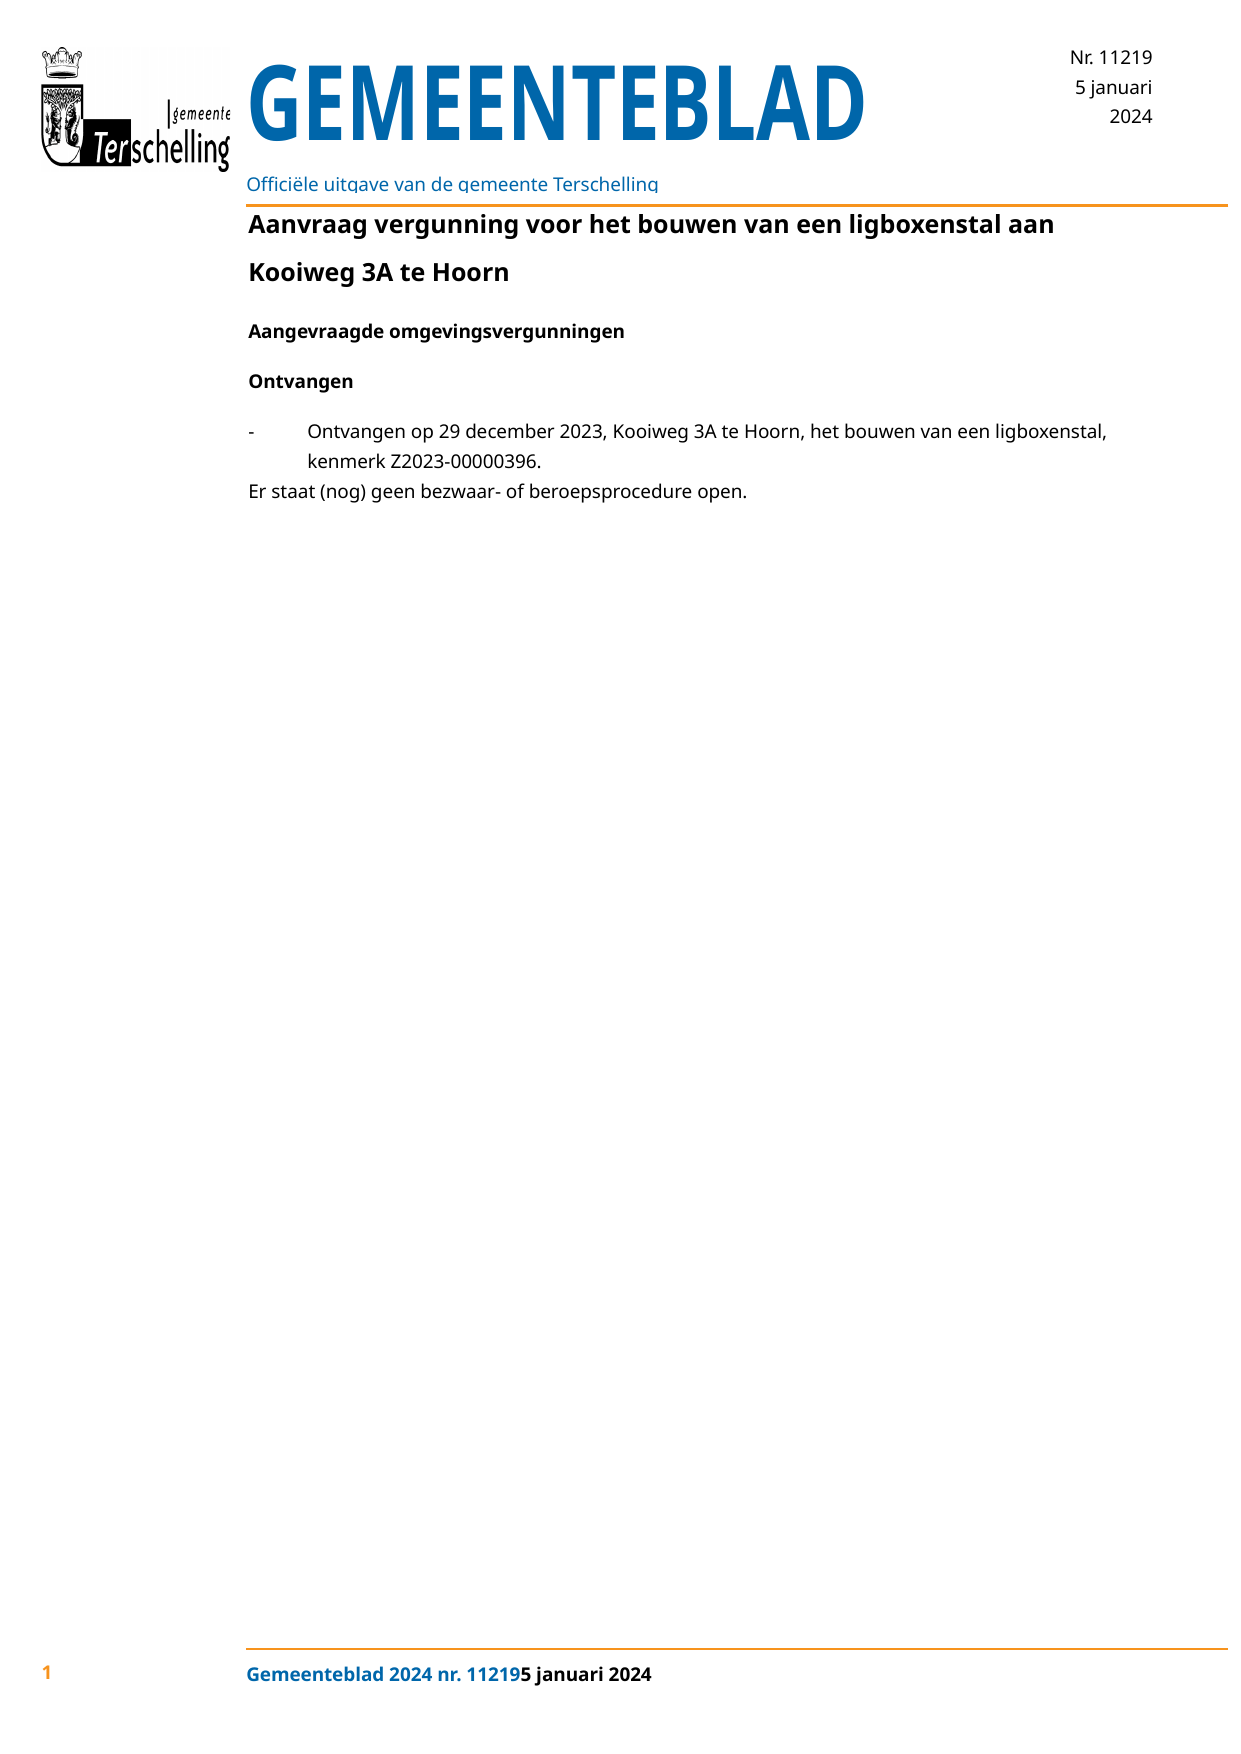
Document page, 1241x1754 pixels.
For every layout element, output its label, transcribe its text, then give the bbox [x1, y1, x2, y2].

text Aangevraagde omgevingsvergunningen [248, 318, 1152, 344]
picture [41, 47, 231, 172]
text Aanvraag vergunning voor het bouwen van een ligboxenstal aan Kooiweg 3A te Hoorn [248, 207, 1152, 288]
text Ontvangen [248, 368, 1152, 394]
text Er staat (nog) geen bezwaar- of beroepsprocedure open. [248, 478, 1152, 504]
list Ontvangen op 29 december 2023, Kooiweg 3A te Hoorn, het bouwen van een ligboxenstal, kenmerk Z2023-00000396. [248, 419, 1152, 474]
